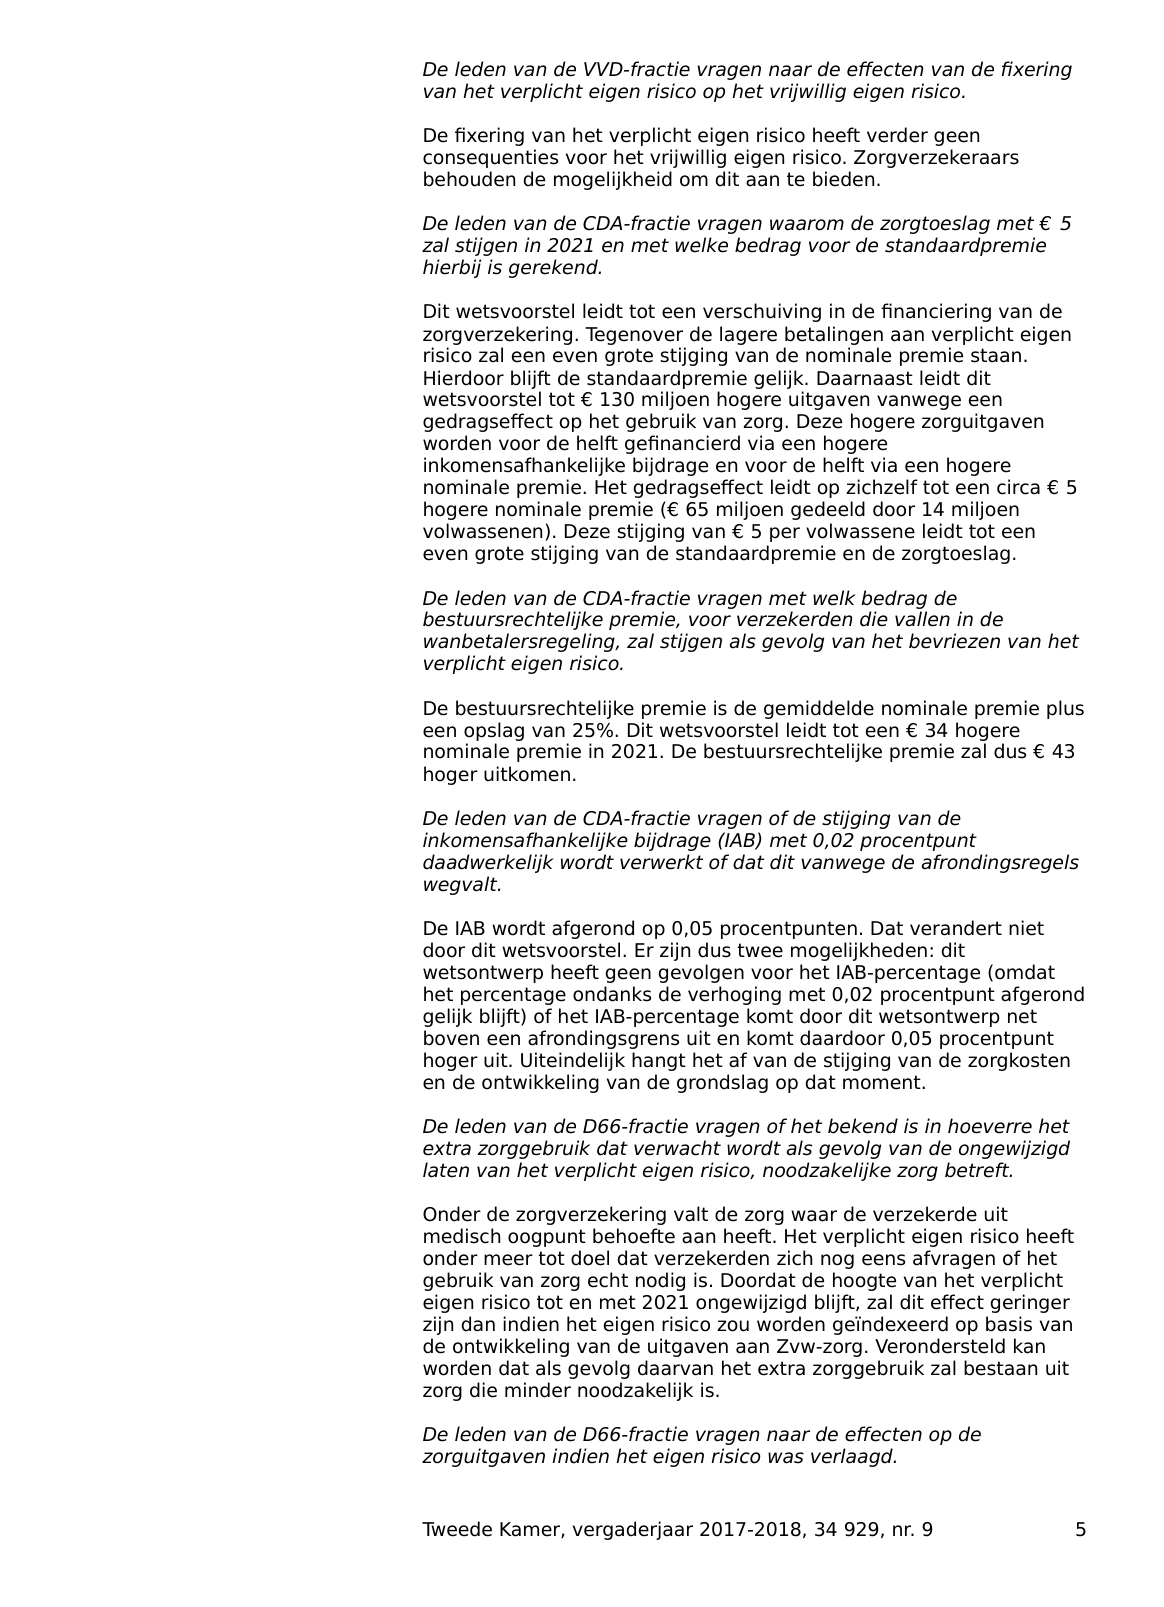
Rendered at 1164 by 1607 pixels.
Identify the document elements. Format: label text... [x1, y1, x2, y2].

text De leden van de D66-fractie vragen naar de effecten op de zorguitgaven indien het eigen risico was verlaagd. [422, 1424, 1087, 1468]
text De leden van de CDA-fractie vragen met welk bedrag de bestuursrechtelijke premie, voor verzekerden die vallen in de wanbetalersregeling, zal stijgen als gevolg van het bevriezen van het verplicht eigen risico. [422, 587, 1087, 675]
text Dit wetsvoorstel leidt tot een verschuiving in de financiering van de zorgverzekering. Tegenover de lagere betalingen aan verplicht eigen risico zal een even grote stijging van de nominale premie staan. Hierdoor blijft de standaardpremie gelijk. Daarnaast leidt dit wetsvoorstel tot € 130 miljoen hogere uitgaven vanwege een gedragseffect op het gebruik van zorg. Deze hogere zorguitgaven worden voor de helft gefinancierd via een hogere inkomensafhankelijke bijdrage en voor de helft via een hogere nominale premie. Het gedragseffect leidt op zichzelf tot een circa € 5 hogere nominale premie (€ 65 miljoen gedeeld door 14 miljoen volwassenen). Deze stijging van € 5 per volwassene leidt tot een even grote stijging van de standaardpremie en de zorgtoeslag. [422, 301, 1087, 565]
text De leden van de VVD-fractie vragen naar de effecten van de fixering van het verplicht eigen risico op het vrijwillig eigen risico. [422, 59, 1087, 103]
text De bestuursrechtelijke premie is de gemiddelde nominale premie plus een opslag van 25%. Dit wetsvoorstel leidt tot een € 34 hogere nominale premie in 2021. De bestuursrechtelijke premie zal dus € 43 hoger uitkomen. [422, 697, 1087, 785]
text De leden van de CDA-fractie vragen waarom de zorgtoeslag met € 5 zal stijgen in 2021 en met welke bedrag voor de standaardpremie hierbij is gerekend. [422, 213, 1087, 279]
text De leden van de CDA-fractie vragen of de stijging van de inkomensafhankelijke bijdrage (IAB) met 0,02 procentpunt daadwerkelijk wordt verwerkt of dat dit vanwege de afrondingsregels wegvalt. [422, 808, 1087, 896]
text De leden van de D66-fractie vragen of het bekend is in hoeverre het extra zorggebruik dat verwacht wordt als gevolg van de ongewijzigd laten van het verplicht eigen risico, noodzakelijke zorg betreft. [422, 1116, 1087, 1182]
text De IAB wordt afgerond op 0,05 procentpunten. Dat verandert niet door dit wetsvoorstel. Er zijn dus twee mogelijkheden: dit wetsontwerp heeft geen gevolgen voor het IAB-percentage (omdat het percentage ondanks de verhoging met 0,02 procentpunt afgerond gelijk blijft) of het IAB-percentage komt door dit wetsontwerp net boven een afrondingsgrens uit en komt daardoor 0,05 procentpunt hoger uit. Uiteindelijk hangt het af van de stijging van de zorgkosten en de ontwikkeling van de grondslag op dat moment. [422, 918, 1087, 1093]
text Onder de zorgverzekering valt de zorg waar de verzekerde uit medisch oogpunt behoefte aan heeft. Het verplicht eigen risico heeft onder meer tot doel dat verzekerden zich nog eens afvragen of het gebruik van zorg echt nodig is. Doordat de hoogte van het verplicht eigen risico tot en met 2021 ongewijzigd blijft, zal dit effect geringer zijn dan indien het eigen risico zou worden geïndexeerd op basis van de ontwikkeling van de uitgaven aan Zvw-zorg. Verondersteld kan worden dat als gevolg daarvan het extra zorggebruik zal bestaan uit zorg die minder noodzakelijk is. [422, 1204, 1087, 1402]
text De fixering van het verplicht eigen risico heeft verder geen consequenties voor het vrijwillig eigen risico. Zorgverzekeraars behouden de mogelijkheid om dit aan te bieden. [422, 125, 1087, 191]
